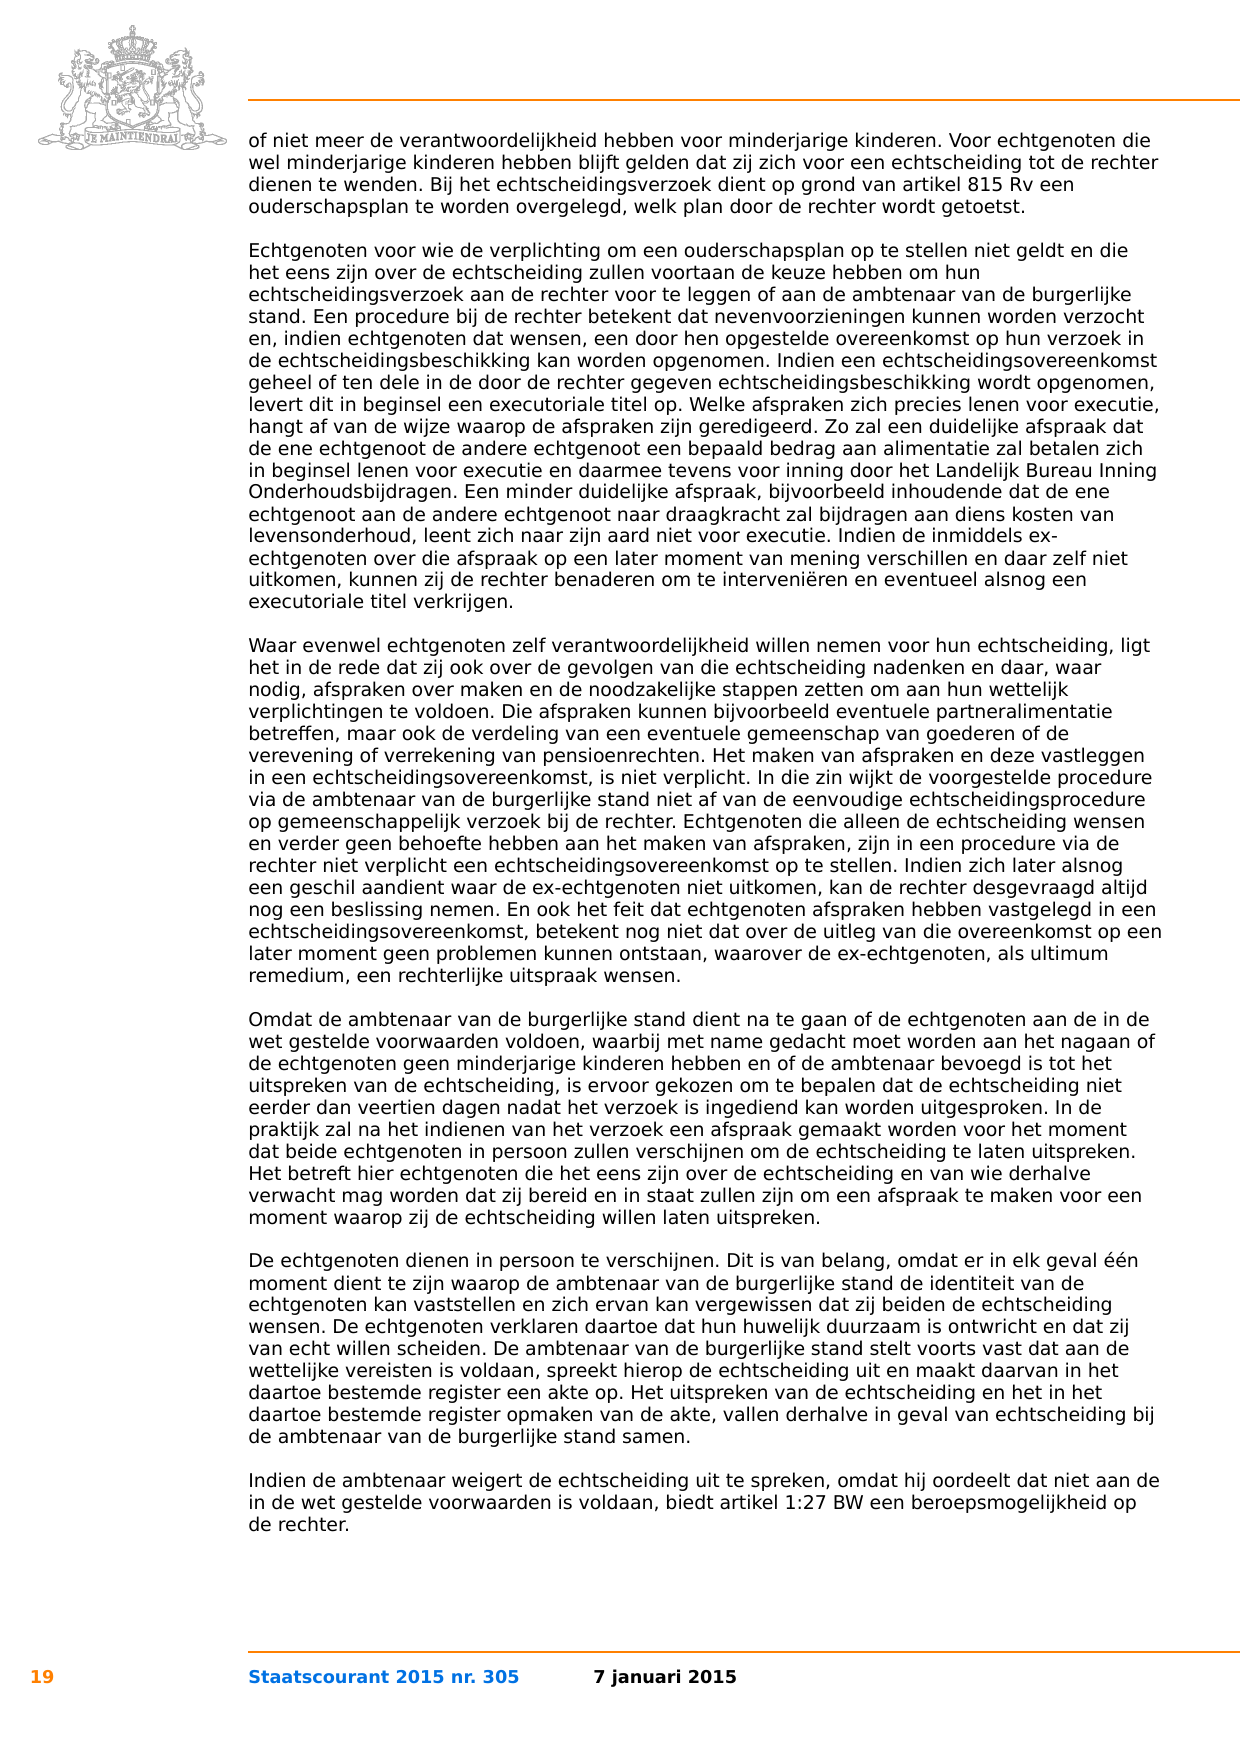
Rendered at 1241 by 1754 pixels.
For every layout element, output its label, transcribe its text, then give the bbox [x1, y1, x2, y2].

text Waar evenwel echtgenoten zelf verantwoordelijkheid willen nemen voor hun echtscheiding, ligt het in de rede dat zij ook over de gevolgen van die echtscheiding nadenken en daar, waar nodig, afspraken over maken en de noodzakelijke stappen zetten om aan hun wettelijk verplichtingen te voldoen. Die afspraken kunnen bijvoorbeeld eventuele partneralimentatie betreffen, maar ook de verdeling van een eventuele gemeenschap van goederen of de verevening of verrekening van pensioenrechten. Het maken van afspraken en deze vastleggen in een echtscheidingsovereenkomst, is niet verplicht. In die zin wijkt de voorgestelde procedure via de ambtenaar van de burgerlijke stand niet af van de eenvoudige echtscheidingsprocedure op gemeenschappelijk verzoek bij de rechter. Echtgenoten die alleen de echtscheiding wensen en verder geen behoefte hebben aan het maken van afspraken, zijn in een procedure via de rechter niet verplicht een echtscheidingsovereenkomst op te stellen. Indien zich later alsnog een geschil aandient waar de ex-echtgenoten niet uitkomen, kan de rechter desgevraagd altijd nog een beslissing nemen. En ook het feit dat echtgenoten afspraken hebben vastgelegd in een echtscheidingsovereenkomst, betekent nog niet dat over de uitleg van die overeenkomst op een later moment geen problemen kunnen ontstaan, waarover de ex-echtgenoten, als ultimum remedium, een rechterlijke uitspraak wensen. [248, 635, 1163, 987]
picture [38, 25, 227, 150]
text Indien de ambtenaar weigert de echtscheiding uit te spreken, omdat hij oordeelt dat niet aan de in de wet gestelde voorwaarden is voldaan, biedt artikel 1:27 BW een beroepsmogelijkheid op de rechter. [248, 1470, 1163, 1536]
text Echtgenoten voor wie de verplichting om een ouderschapsplan op te stellen niet geldt en die het eens zijn over de echtscheiding zullen voortaan de keuze hebben om hun echtscheidingsverzoek aan de rechter voor te leggen of aan de ambtenaar van de burgerlijke stand. Een procedure bij de rechter betekent dat nevenvoorzieningen kunnen worden verzocht en, indien echtgenoten dat wensen, een door hen opgestelde overeenkomst op hun verzoek in de echtscheidingsbeschikking kan worden opgenomen. Indien een echtscheidingsovereenkomst geheel of ten dele in de door de rechter gegeven echtscheidingsbeschikking wordt opgenomen, levert dit in beginsel een executoriale titel op. Welke afspraken zich precies lenen voor executie, hangt af van de wijze waarop de afspraken zijn geredigeerd. Zo zal een duidelijke afspraak dat de ene echtgenoot de andere echtgenoot een bepaald bedrag aan alimentatie zal betalen zich in beginsel lenen voor executie en daarmee tevens voor inning door het Landelijk Bureau Inning Onderhoudsbijdragen. Een minder duidelijke afspraak, bijvoorbeeld inhoudende dat de ene echtgenoot aan de andere echtgenoot naar draagkracht zal bijdragen aan diens kosten van levensonderhoud, leent zich naar zijn aard niet voor executie. Indien de inmiddels ex-echtgenoten over die afspraak op een later moment van mening verschillen en daar zelf niet uitkomen, kunnen zij de rechter benaderen om te interveniëren en eventueel alsnog een executoriale titel verkrijgen. [248, 240, 1163, 613]
text of niet meer de verantwoordelijkheid hebben voor minderjarige kinderen. Voor echtgenoten die wel minderjarige kinderen hebben blijft gelden dat zij zich voor een echtscheiding tot de rechter dienen te wenden. Bij het echtscheidingsverzoek dient op grond van artikel 815 Rv een ouderschapsplan te worden overgelegd, welk plan door de rechter wordt getoetst. [248, 130, 1163, 218]
text Omdat de ambtenaar van de burgerlijke stand dient na te gaan of de echtgenoten aan de in de wet gestelde voorwaarden voldoen, waarbij met name gedacht moet worden aan het nagaan of de echtgenoten geen minderjarige kinderen hebben en of de ambtenaar bevoegd is tot het uitspreken van de echtscheiding, is ervoor gekozen om te bepalen dat de echtscheiding niet eerder dan veertien dagen nadat het verzoek is ingediend kan worden uitgesproken. In de praktijk zal na het indienen van het verzoek een afspraak gemaakt worden voor het moment dat beide echtgenoten in persoon zullen verschijnen om de echtscheiding te laten uitspreken. Het betreft hier echtgenoten die het eens zijn over de echtscheiding en van wie derhalve verwacht mag worden dat zij bereid en in staat zullen zijn om een afspraak te maken voor een moment waarop zij de echtscheiding willen laten uitspreken. [248, 1009, 1163, 1228]
text De echtgenoten dienen in persoon te verschijnen. Dit is van belang, omdat er in elk geval één moment dient te zijn waarop de ambtenaar van de burgerlijke stand de identiteit van de echtgenoten kan vaststellen en zich ervan kan vergewissen dat zij beiden de echtscheiding wensen. De echtgenoten verklaren daartoe dat hun huwelijk duurzaam is ontwricht en dat zij van echt willen scheiden. De ambtenaar van de burgerlijke stand stelt voorts vast dat aan de wettelijke vereisten is voldaan, spreekt hierop de echtscheiding uit en maakt daarvan in het daartoe bestemde register een akte op. Het uitspreken van de echtscheiding en het in het daartoe bestemde register opmaken van de akte, vallen derhalve in geval van echtscheiding bij de ambtenaar van de burgerlijke stand samen. [248, 1250, 1163, 1448]
